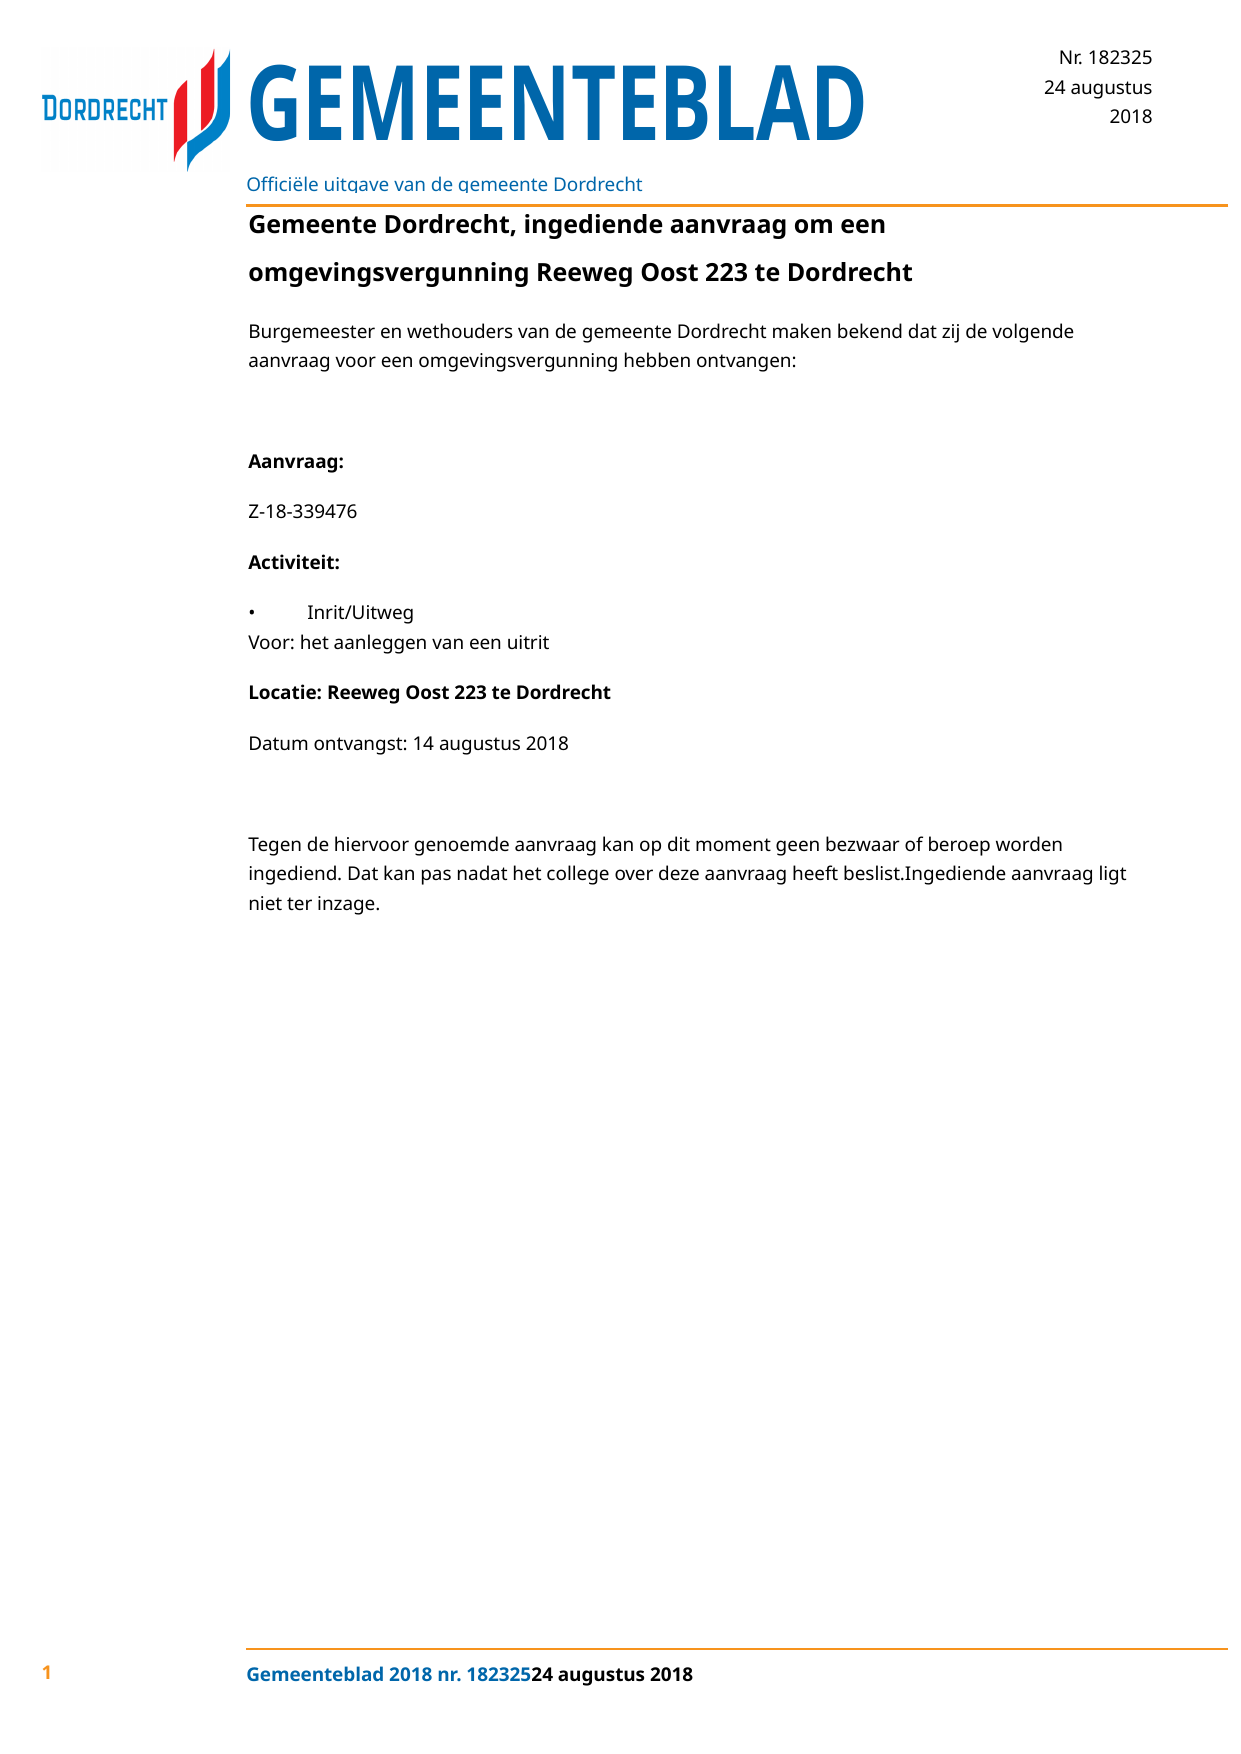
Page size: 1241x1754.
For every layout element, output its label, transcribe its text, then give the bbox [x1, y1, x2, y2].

text Locatie: Reeweg Oost 223 te Dordrecht [248, 679, 1152, 705]
text Aanvraag: [248, 448, 1152, 474]
picture [41, 47, 231, 172]
text Activiteit: [248, 549, 1152, 575]
text Burgemeester en wethouders van de gemeente Dordrecht maken bekend dat zij de volgende aanvraag voor een omgevingsvergunning hebben ontvangen: [248, 318, 1152, 373]
text Voor: het aanleggen van een uitrit [248, 629, 1152, 655]
text Z-18-339476 [248, 499, 1152, 524]
text Tegen de hiervoor genoemde aanvraag kan op dit moment geen bezwaar of beroep worden ingediend. Dat kan pas nadat het college over deze aanvraag heeft beslist.Ingediende aanvraag ligt niet ter inzage. [248, 831, 1152, 916]
text Gemeente Dordrecht, ingediende aanvraag om een omgevingsvergunning Reeweg Oost 223 te Dordrecht [248, 207, 1152, 288]
text Datum ontvangst: 14 augustus 2018 [248, 730, 1152, 756]
list Inrit/Uitweg [248, 599, 1152, 625]
